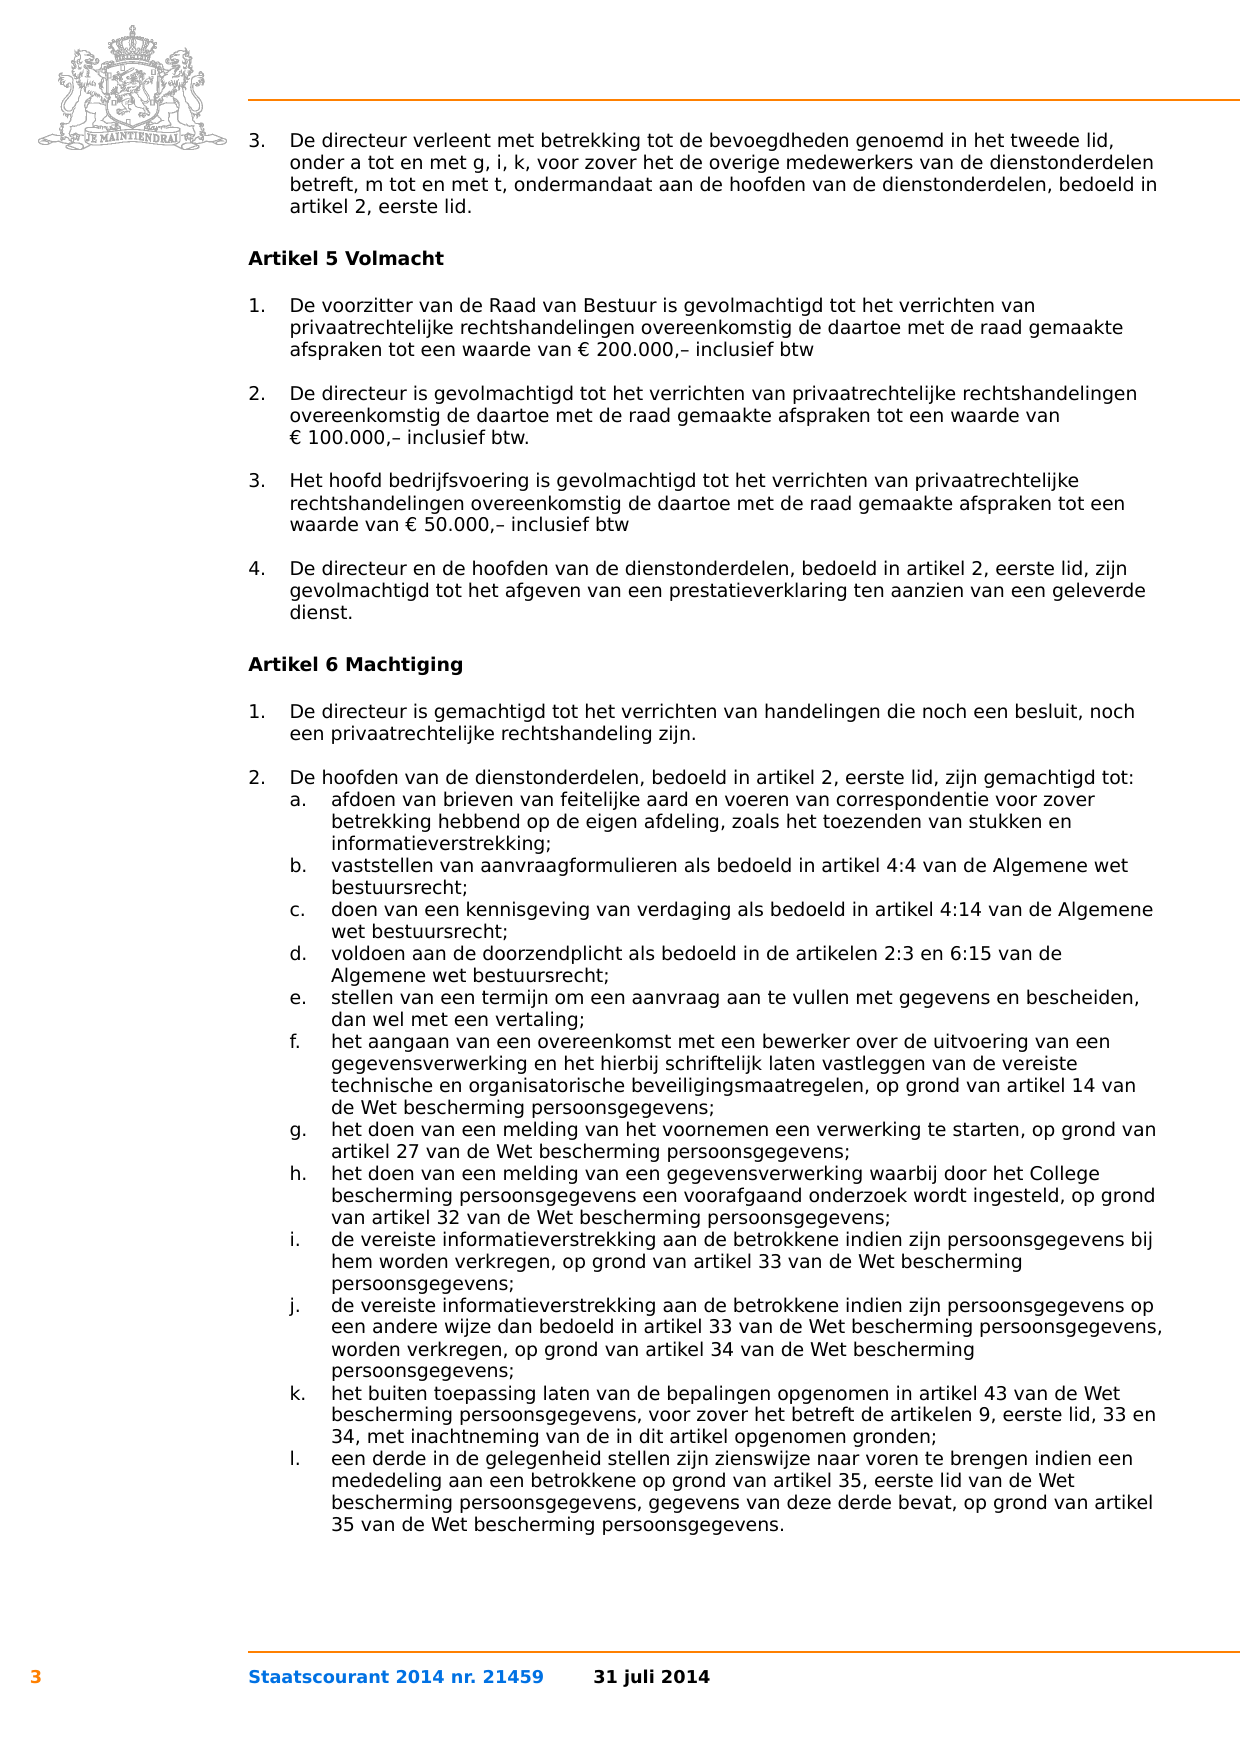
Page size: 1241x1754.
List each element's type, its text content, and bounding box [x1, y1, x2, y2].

text h. het doen van een melding van een gegevensverwerking waarbij door het College bescherming persoonsgegevens een voorafgaand onderzoek wordt ingesteld, op grond van artikel 32 van de Wet bescherming persoonsgegevens; [289, 1163, 1163, 1228]
text d. voldoen aan de doorzendplicht als bedoeld in de artikelen 2:3 en 6:15 van de Algemene wet bestuursrecht; [289, 943, 1163, 987]
text c. doen van een kennisgeving van verdaging als bedoeld in artikel 4:14 van de Algemene wet bestuursrecht; [289, 899, 1163, 943]
text l. een derde in de gelegenheid stellen zijn zienswijze naar voren te brengen indien een mededeling aan een betrokkene op grond van artikel 35, eerste lid van de Wet bescherming persoonsgegevens, gegevens van deze derde bevat, op grond van artikel 35 van de Wet bescherming persoonsgegevens. [289, 1448, 1163, 1536]
text b. vaststellen van aanvraagformulieren als bedoeld in artikel 4:4 van de Algemene wet bestuursrecht; [289, 855, 1163, 899]
text j. de vereiste informatieverstrekking aan de betrokkene indien zijn persoonsgegevens op een andere wijze dan bedoeld in artikel 33 van de Wet bescherming persoonsgegevens, worden verkregen, op grond van artikel 34 van de Wet bescherming persoonsgegevens; [289, 1294, 1163, 1382]
text i. de vereiste informatieverstrekking aan de betrokkene indien zijn persoonsgegevens bij hem worden verkregen, op grond van artikel 33 van de Wet bescherming persoonsgegevens; [289, 1228, 1163, 1294]
subtitle Artikel 5 Volmacht [248, 248, 1163, 270]
picture [38, 25, 227, 150]
text 1. De directeur is gemachtigd tot het verrichten van handelingen die noch een besluit, noch een privaatrechtelijke rechtshandeling zijn. [248, 701, 1163, 745]
subtitle Artikel 6 Machtiging [248, 654, 1163, 676]
text k. het buiten toepassing laten van de bepalingen opgenomen in artikel 43 van de Wet bescherming persoonsgegevens, voor zover het betreft de artikelen 9, eerste lid, 33 en 34, met inachtneming van de in dit artikel opgenomen gronden; [289, 1382, 1163, 1448]
text e. stellen van een termijn om een aanvraag aan te vullen met gegevens en bescheiden, dan wel met een vertaling; [289, 987, 1163, 1031]
text a. afdoen van brieven van feitelijke aard en voeren van correspondentie voor zover betrekking hebbend op de eigen afdeling, zoals het toezenden van stukken en informatieverstrekking; [289, 789, 1163, 855]
text f. het aangaan van een overeenkomst met een bewerker over de uitvoering van een gegevensverwerking en het hierbij schriftelijk laten vastleggen van de vereiste technische en organisatorische beveiligingsmaatregelen, op grond van artikel 14 van de Wet bescherming persoonsgegevens; [289, 1031, 1163, 1119]
text g. het doen van een melding van het voornemen een verwerking te starten, op grond van artikel 27 van de Wet bescherming persoonsgegevens; [289, 1119, 1163, 1163]
text 1. De voorzitter van de Raad van Bestuur is gevolmachtigd tot het verrichten van privaatrechtelijke rechtshandelingen overeenkomstig de daartoe met de raad gemaakte afspraken tot een waarde van € 200.000,– inclusief btw [248, 295, 1163, 361]
text 3. Het hoofd bedrijfsvoering is gevolmachtigd tot het verrichten van privaatrechtelijke rechtshandelingen overeenkomstig de daartoe met de raad gemaakte afspraken tot een waarde van € 50.000,– inclusief btw [248, 470, 1163, 536]
text 4. De directeur en de hoofden van de dienstonderdelen, bedoeld in artikel 2, eerste lid, zijn gevolmachtigd tot het afgeven van een prestatieverklaring ten aanzien van een geleverde dienst. [248, 558, 1163, 624]
text 3. De directeur verleent met betrekking tot de bevoegdheden genoemd in het tweede lid, onder a tot en met g, i, k, voor zover het de overige medewerkers van de dienstonderdelen betreft, m tot en met t, ondermandaat aan de hoofden van de dienstonderdelen, bedoeld in artikel 2, eerste lid. [248, 130, 1163, 218]
text 2. De hoofden van de dienstonderdelen, bedoeld in artikel 2, eerste lid, zijn gemachtigd tot: [248, 767, 1163, 789]
text 2. De directeur is gevolmachtigd tot het verrichten van privaatrechtelijke rechtshandelingen overeenkomstig de daartoe met de raad gemaakte afspraken tot een waarde van € 100.000,– inclusief btw. [248, 383, 1163, 448]
